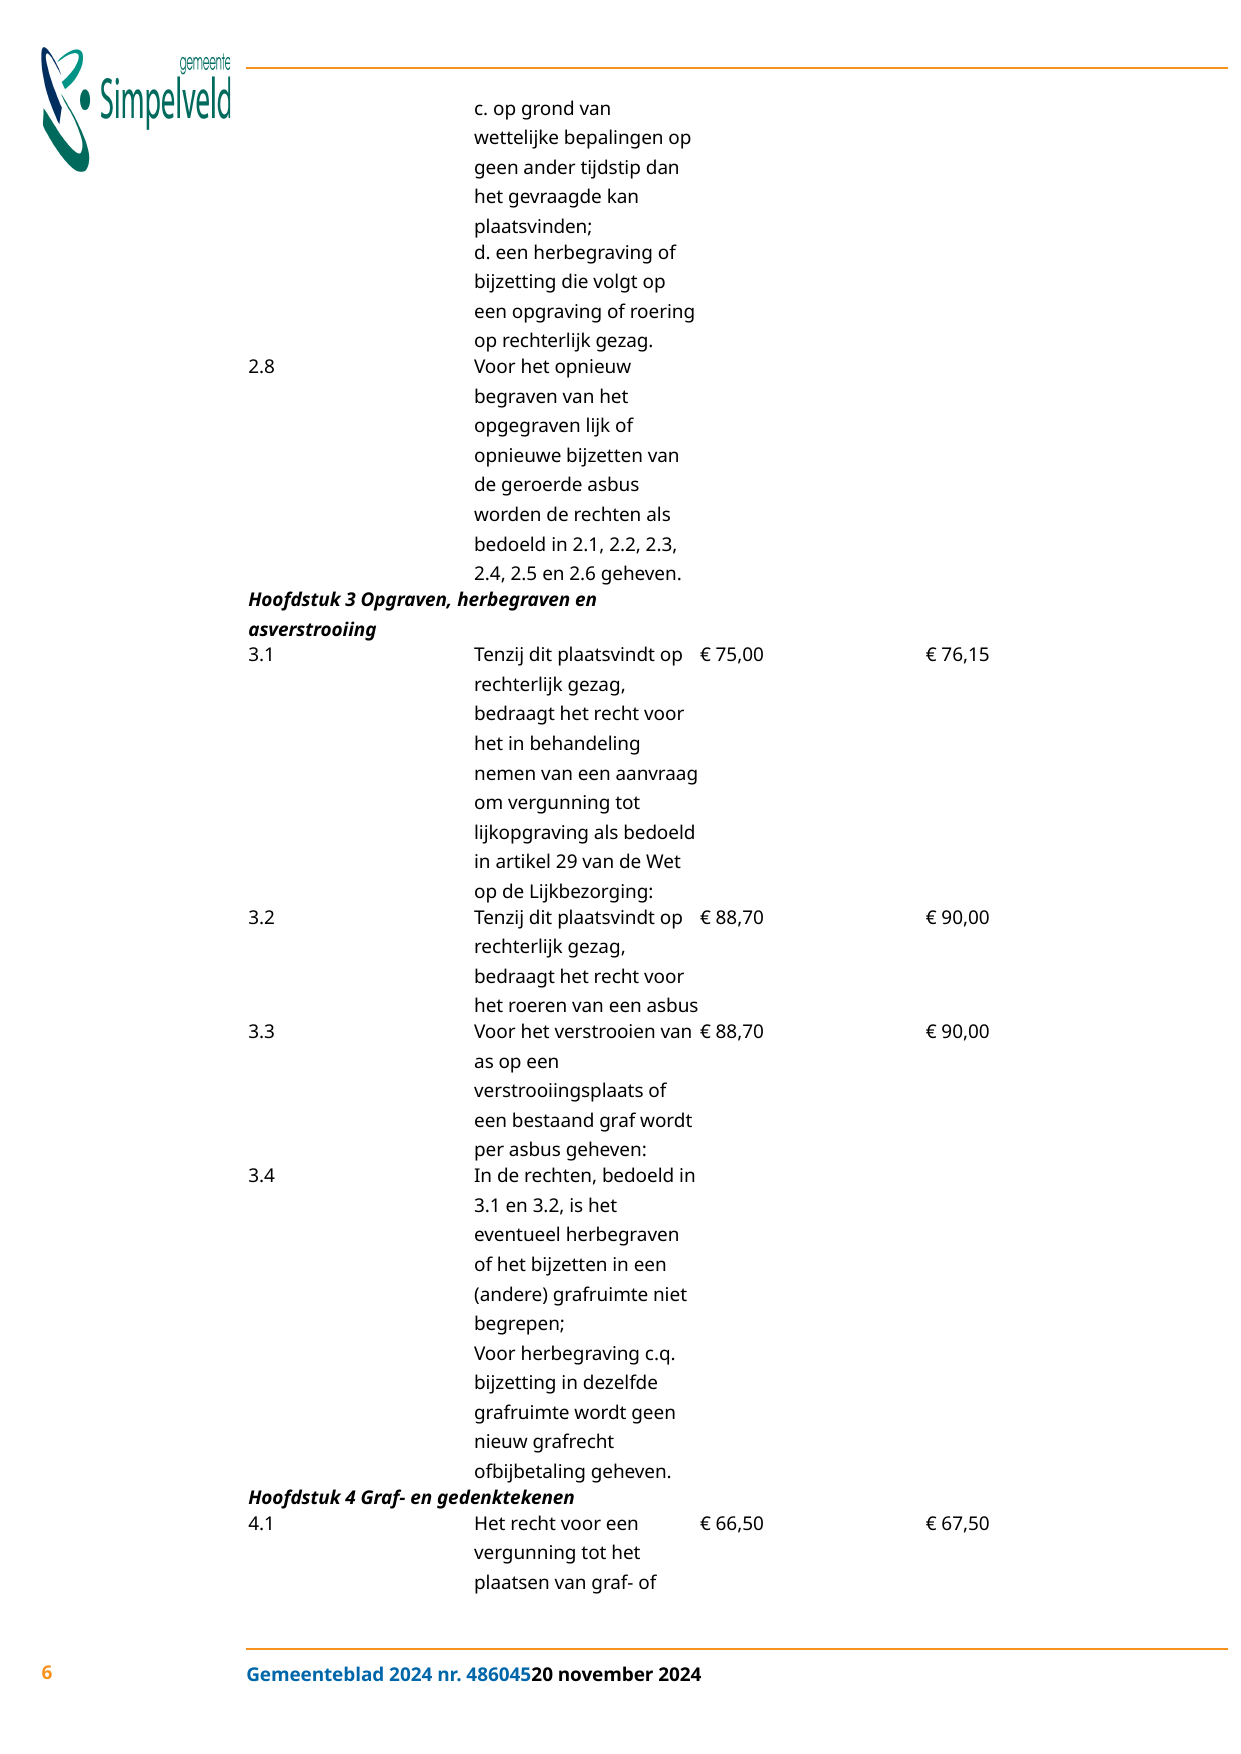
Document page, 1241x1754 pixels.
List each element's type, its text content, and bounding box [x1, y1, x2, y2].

table_cell Voor het verstrooien van as op een verstrooiingsplaats of een bestaand graf wordt per asbus geheven: [474, 1018, 700, 1162]
table_cell [926, 353, 1152, 586]
table_cell € 88,70 [700, 1018, 926, 1162]
table_cell [248, 95, 474, 239]
table_cell [248, 239, 474, 353]
table_cell d. een herbegraving of bijzetting die volgt op een opgraving of roering op rechterlijk gezag. [474, 239, 700, 353]
table_cell Voor het opnieuw begraven van het opgegraven lijk of opnieuwe bijzetten van de geroerde asbus worden de rechten als bedoeld in 2.1, 2.2, 2.3, 2.4, 2.5 en 2.6 geheven. [474, 353, 700, 586]
table_cell € 75,00 [700, 641, 926, 904]
table_cell In de rechten, bedoeld in 3.1 en 3.2, is het eventueel herbegraven of het bijzetten in een (andere) grafruimte niet begrepen; Voor herbegraving c.q. bijzetting in dezelfde grafruimte wordt geen nieuw grafrecht ofbijbetaling geheven. [474, 1163, 700, 1484]
table_cell Tenzij dit plaatsvindt op rechterlijk gezag, bedraagt het recht voor het in behandeling nemen van een aanvraag om vergunning tot lijkopgraving als bedoeld in artikel 29 van de Wet op de Lijkbezorging: [474, 641, 700, 904]
table_cell [926, 95, 1152, 239]
table_cell € 67,50 [926, 1510, 1152, 1594]
table_cell [926, 1163, 1152, 1484]
table_cell € 76,15 [926, 641, 1152, 904]
table_cell [700, 1163, 926, 1484]
table_cell € 90,00 [926, 904, 1152, 1018]
table_cell [700, 95, 926, 239]
picture [41, 47, 231, 172]
table_cell c. op grond van wettelijke bepalingen op geen ander tijdstip dan het gevraagde kan plaatsvinden; [474, 95, 700, 239]
table_cell 3.1 [248, 641, 474, 904]
table_cell 3.2 [248, 904, 474, 1018]
table_cell 3.4 [248, 1163, 474, 1484]
table_cell [700, 1484, 926, 1510]
table_cell [700, 353, 926, 586]
table_cell 3.3 [248, 1018, 474, 1162]
table_cell Hoofdstuk 3 Opgraven, herbegraven en asverstrooiing [248, 586, 700, 641]
table_cell 2.8 [248, 353, 474, 586]
table_cell [700, 586, 926, 641]
table_cell Het recht voor een vergunning tot het plaatsen van graf- of [474, 1510, 700, 1594]
table_cell € 66,50 [700, 1510, 926, 1594]
table_cell Tenzij dit plaatsvindt op rechterlijk gezag, bedraagt het recht voor het roeren van een asbus [474, 904, 700, 1018]
table_cell € 88,70 [700, 904, 926, 1018]
table_cell [926, 586, 1152, 641]
table_cell [926, 239, 1152, 353]
table_cell [700, 239, 926, 353]
table_cell [926, 1484, 1152, 1510]
table_cell Hoofdstuk 4 Graf- en gedenktekenen [248, 1484, 700, 1510]
table_cell € 90,00 [926, 1018, 1152, 1162]
table_cell 4.1 [248, 1510, 474, 1594]
